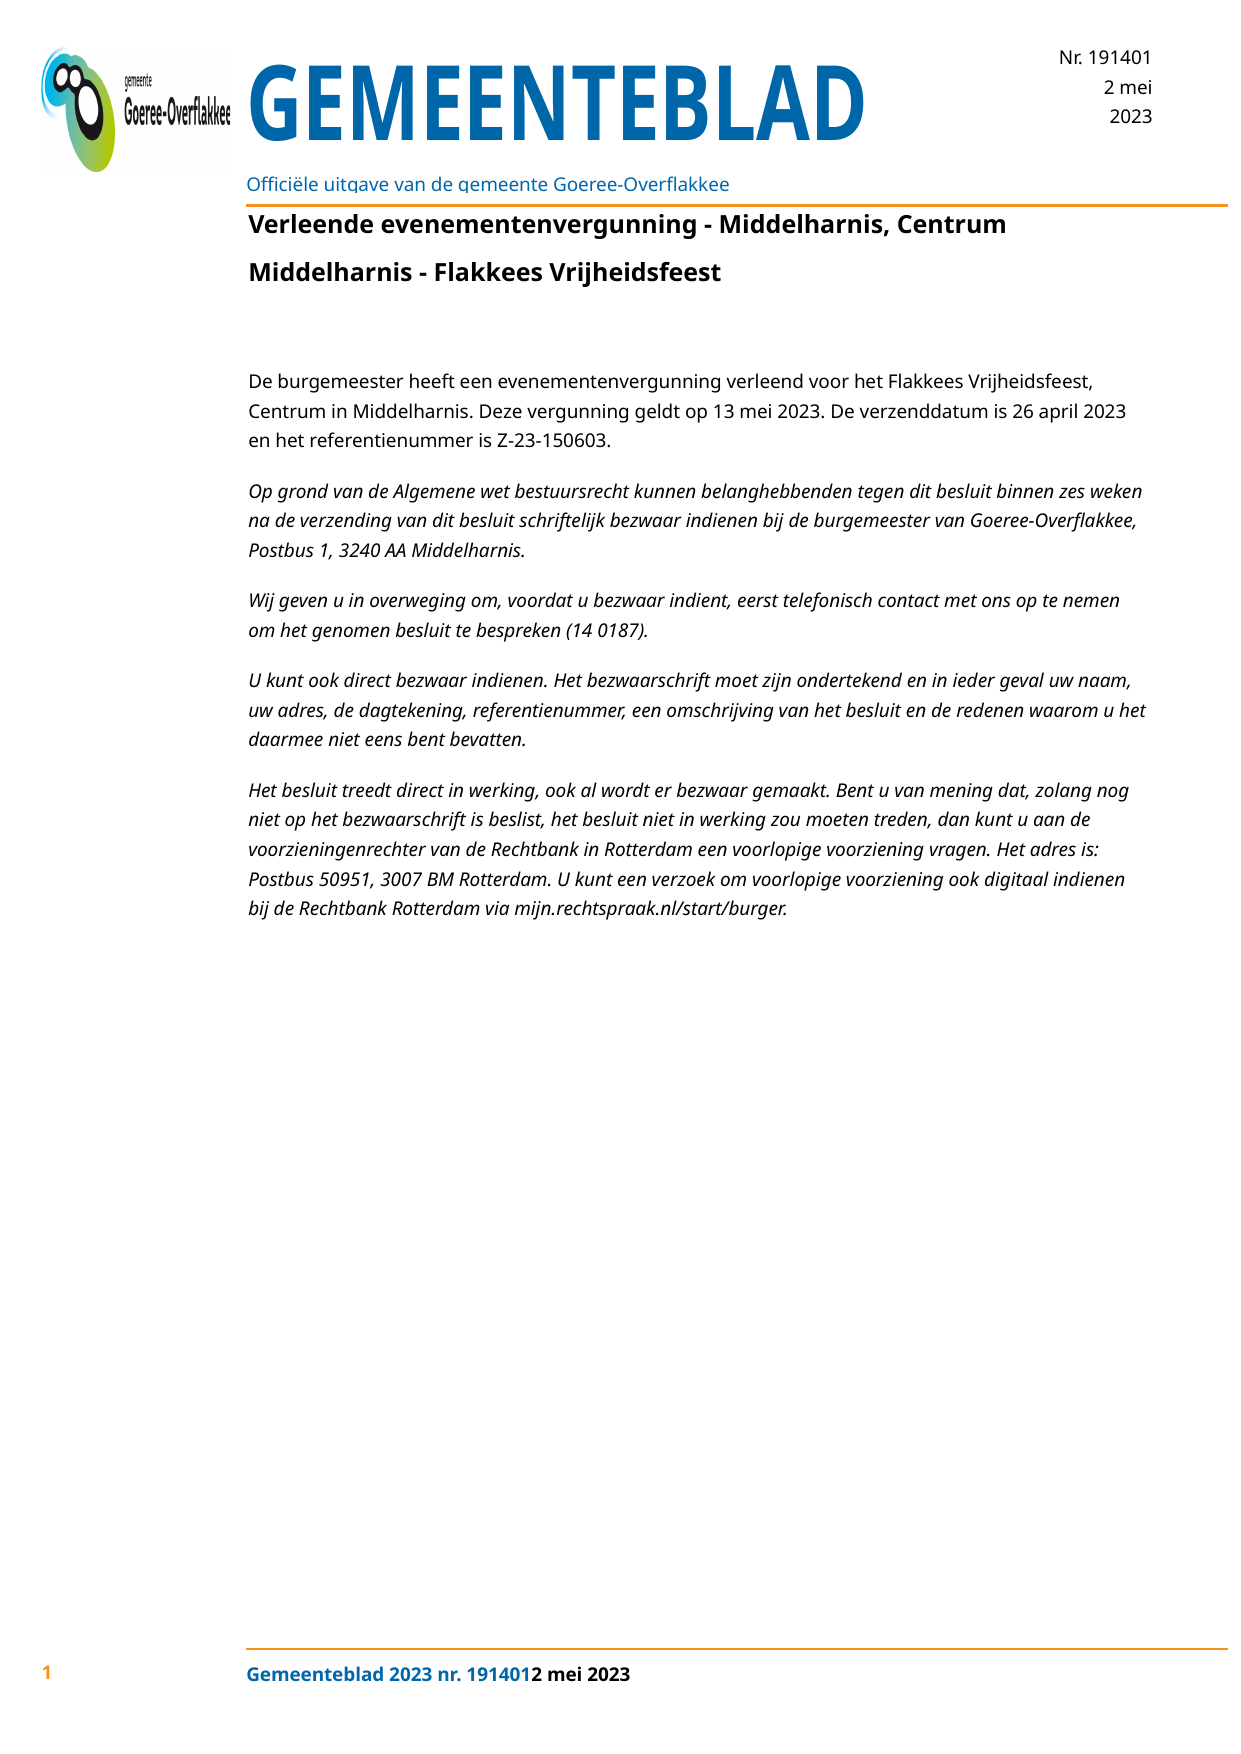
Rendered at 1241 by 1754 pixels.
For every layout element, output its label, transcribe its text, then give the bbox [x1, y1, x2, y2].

text Het besluit treedt direct in werking, ook al wordt er bezwaar gemaakt. Bent u van mening dat, zolang nog niet op het bezwaarschrift is beslist, het besluit niet in werking zou moeten treden, dan kunt u aan de voorzieningenrechter van de Rechtbank in Rotterdam een voorlopige voorziening vragen. Het adres is: Postbus 50951, 3007 BM Rotterdam. U kunt een verzoek om voorlopige voorziening ook digitaal indienen bij de Rechtbank Rotterdam via mijn.rechtspraak.nl/start/burger. [248, 777, 1152, 921]
text Verleende evenementenvergunning - Middelharnis, Centrum Middelharnis - Flakkees Vrijheidsfeest [248, 207, 1152, 288]
text U kunt ook direct bezwaar indienen. Het bezwaarschrift moet zijn ondertekend en in ieder geval uw naam, uw adres, de dagtekening, referentienummer, een omschrijving van het besluit en de redenen waarom u het daarmee niet eens bent bevatten. [248, 667, 1152, 752]
text Wij geven u in overweging om, voordat u bezwaar indient, eerst telefonisch contact met ons op te nemen om het genomen besluit te bespreken (14 0187). [248, 587, 1152, 643]
picture [41, 47, 231, 172]
text Op grond van de Algemene wet bestuursrecht kunnen belanghebbenden tegen dit besluit binnen zes weken na de verzending van dit besluit schriftelijk bezwaar indienen bij de burgemeester van Goeree-Overflakkee, Postbus 1, 3240 AA Middelharnis. [248, 478, 1152, 563]
text De burgemeester heeft een evenementenvergunning verleend voor het Flakkees Vrijheidsfeest, Centrum in Middelharnis. Deze vergunning geldt op 13 mei 2023. De verzenddatum is 26 april 2023 en het referentienummer is Z-23-150603. [248, 368, 1152, 453]
